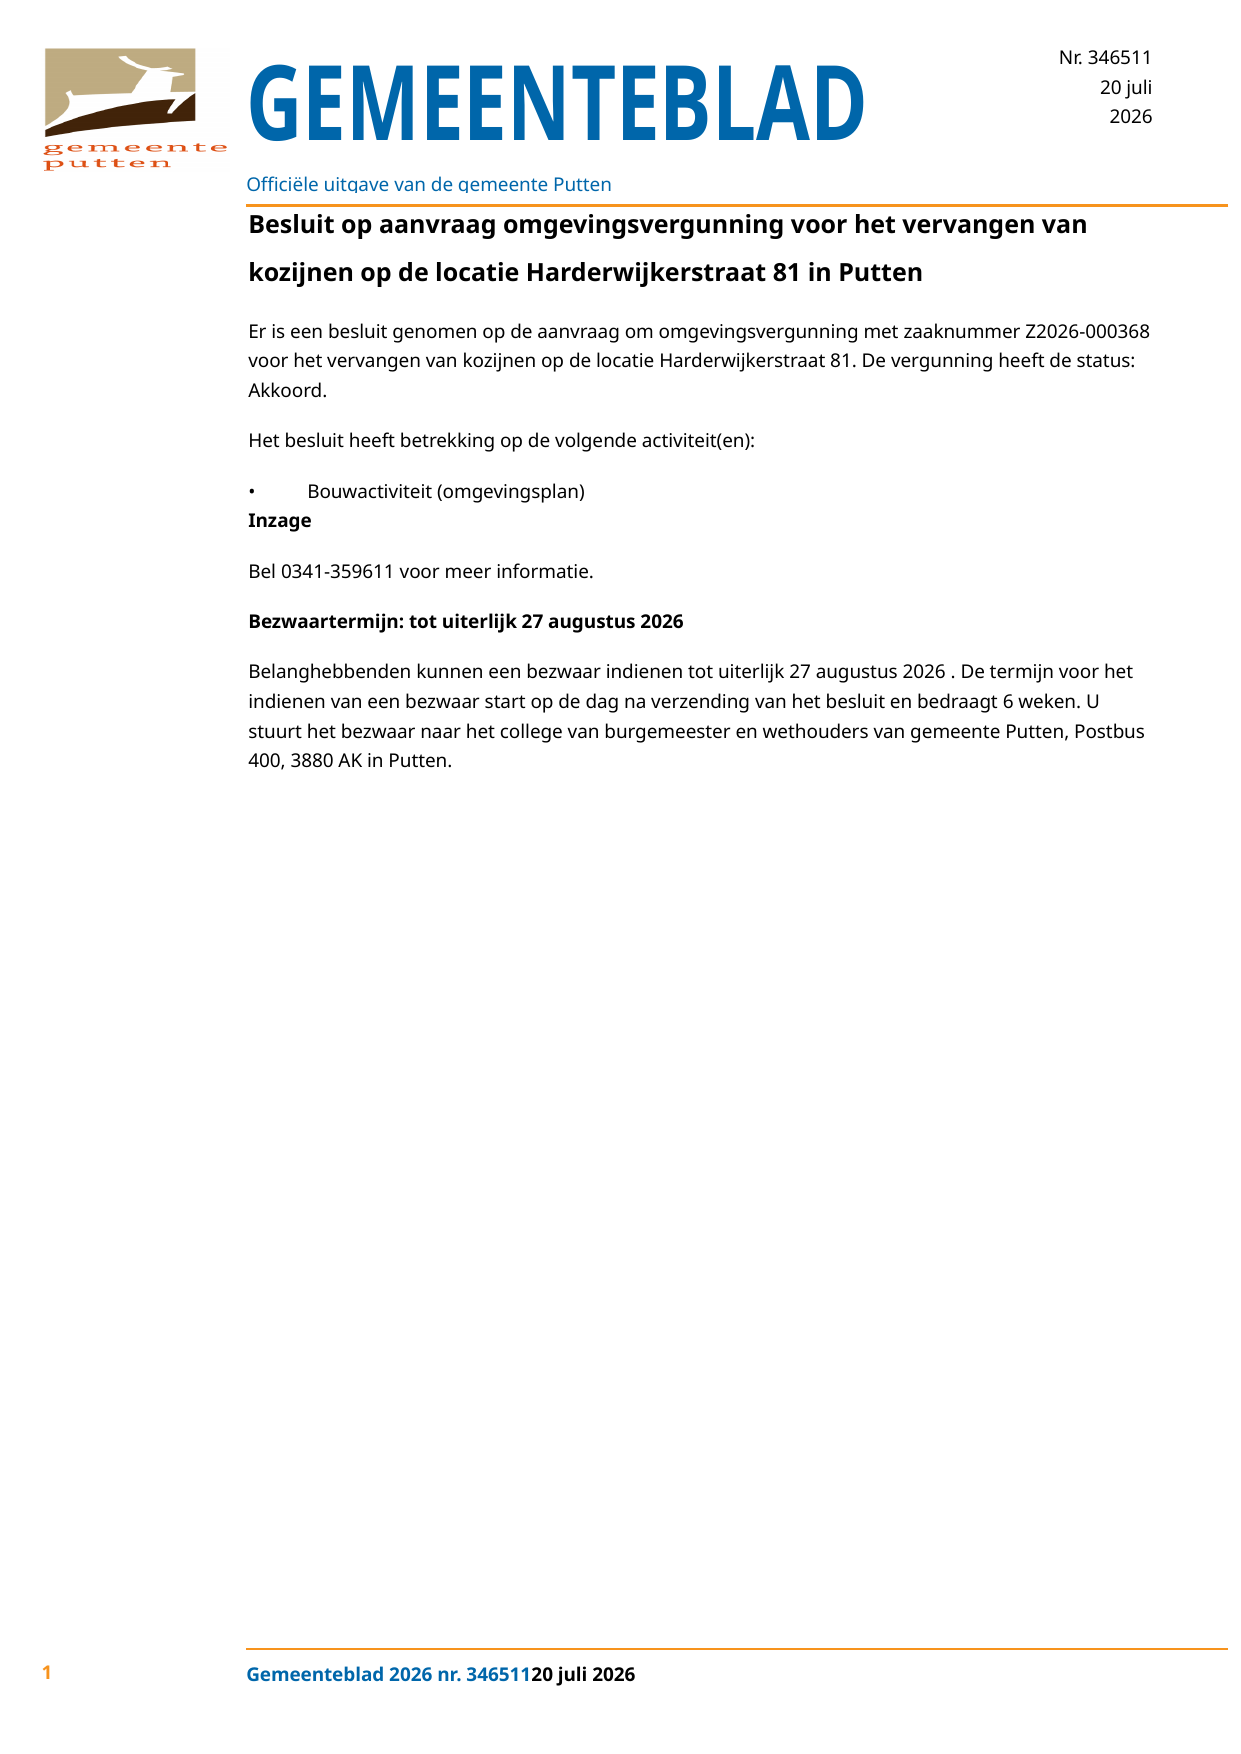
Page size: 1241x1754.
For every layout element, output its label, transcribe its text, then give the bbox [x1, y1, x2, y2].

text Er is een besluit genomen op de aanvraag om omgevingsvergunning met zaaknummer Z2026-000368 voor het vervangen van kozijnen op de locatie Harderwijkerstraat 81. De vergunning heeft de status: Akkoord. [248, 318, 1152, 403]
text Bezwaartermijn: tot uiterlijk 27 augustus 2026 [248, 608, 1152, 634]
text Belanghebbenden kunnen een bezwaar indienen tot uiterlijk 27 augustus 2026 . De termijn voor het indienen van een bezwaar start op de dag na verzending van het besluit en bedraagt 6 weken. U stuurt het bezwaar naar het college van burgemeester en wethouders van gemeente Putten, Postbus 400, 3880 AK in Putten. [248, 659, 1152, 773]
text Bel 0341-359611 voor meer informatie. [248, 558, 1152, 584]
text Besluit op aanvraag omgevingsvergunning voor het vervangen van kozijnen op de locatie Harderwijkerstraat 81 in Putten [248, 207, 1152, 288]
list Bouwactiviteit (omgevingsplan) [248, 478, 1152, 504]
picture [41, 47, 231, 172]
text Inzage [248, 507, 1152, 533]
text Het besluit heeft betrekking op de volgende activiteit(en): [248, 427, 1152, 453]
